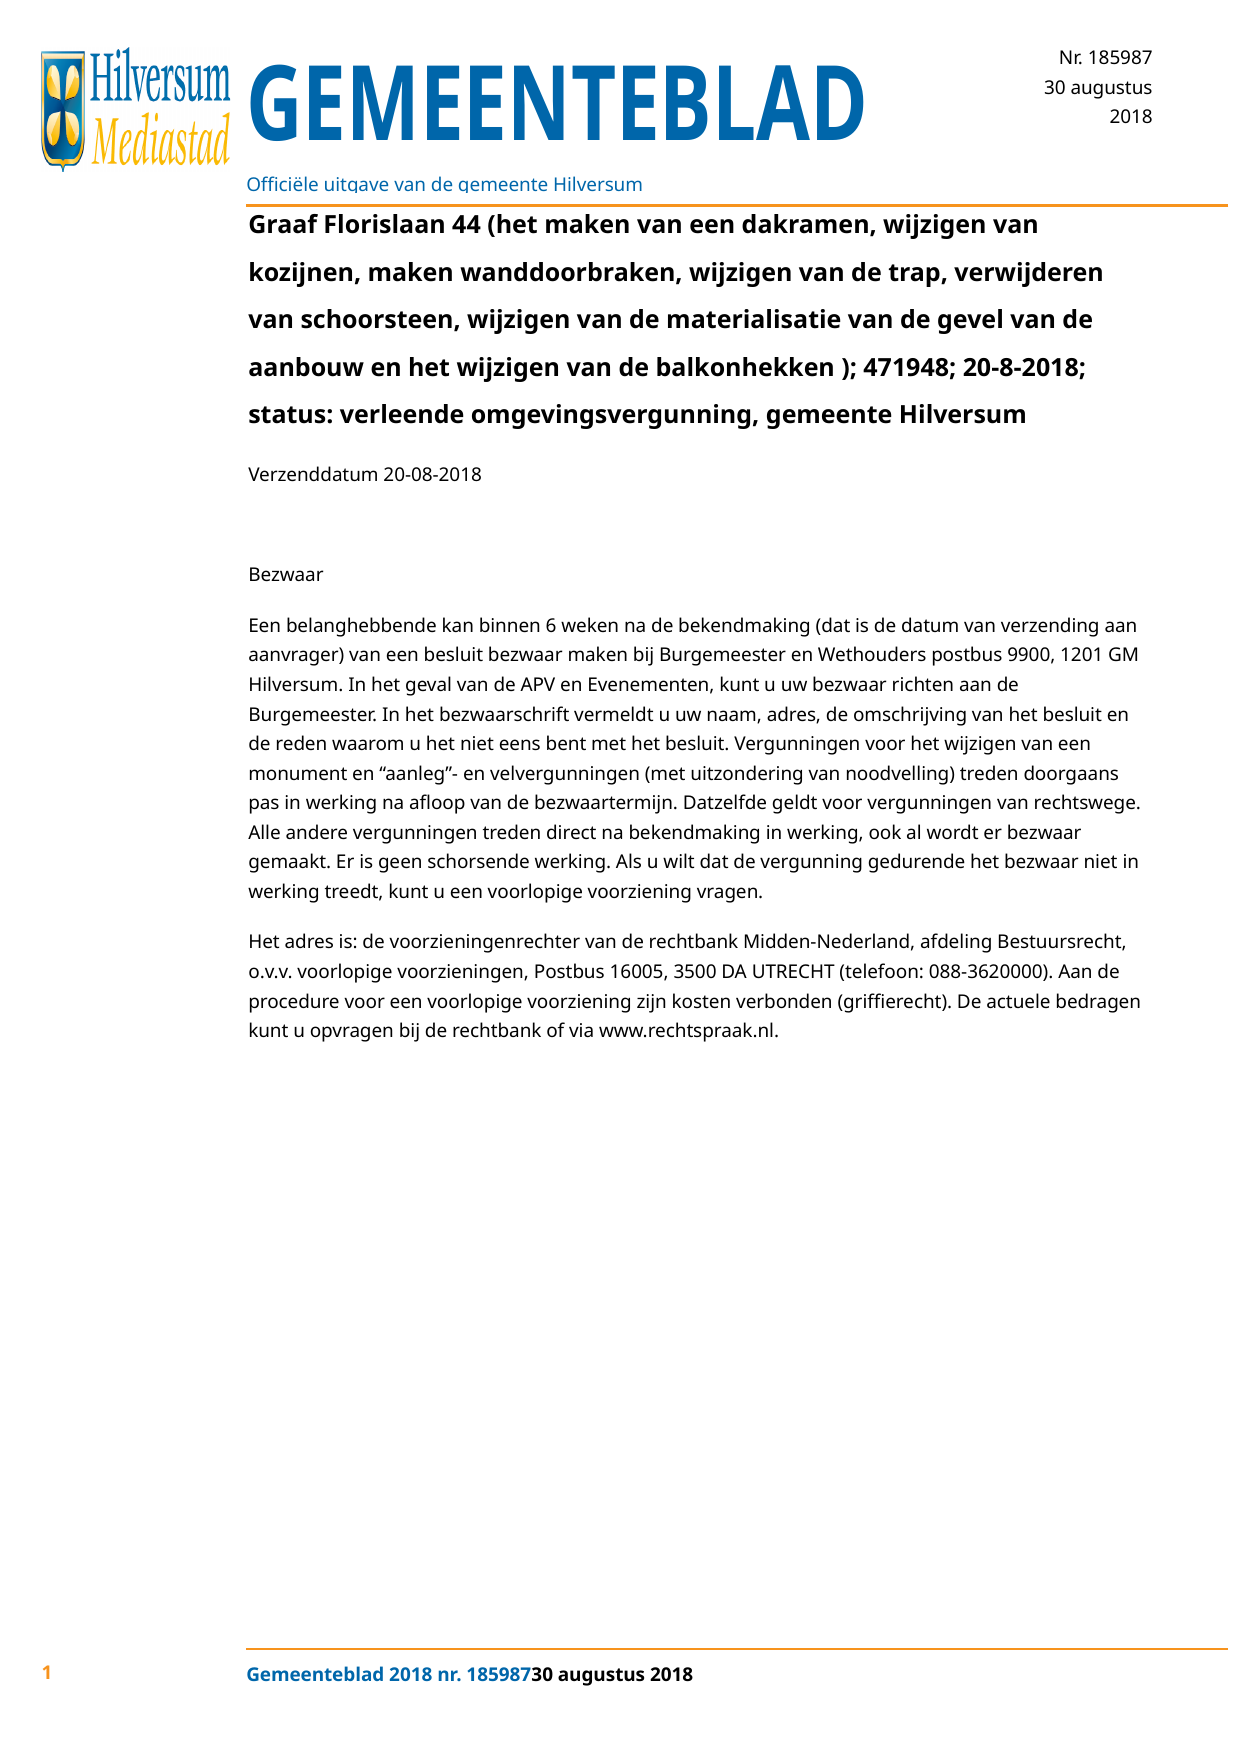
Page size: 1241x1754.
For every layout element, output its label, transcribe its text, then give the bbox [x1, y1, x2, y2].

text Een belanghebbende kan binnen 6 weken na de bekendmaking (dat is de datum van verzending aan aanvrager) van een besluit bezwaar maken bij Burgemeester en Wethouders postbus 9900, 1201 GM Hilversum. In het geval van de APV en Evenementen, kunt u uw bezwaar richten aan de Burgemeester. In het bezwaarschrift vermeldt u uw naam, adres, de omschrijving van het besluit en de reden waarom u het niet eens bent met het besluit. Vergunningen voor het wijzigen van een monument en “aanleg”- en velvergunningen (met uitzondering van noodvelling) treden doorgaans pas in werking na afloop van de bezwaartermijn. Datzelfde geldt voor vergunningen van rechtswege. Alle andere vergunningen treden direct na bekendmaking in werking, ook al wordt er bezwaar gemaakt. Er is geen schorsende werking. Als u wilt dat de vergunning gedurende het bezwaar niet in werking treedt, kunt u een voorlopige voorziening vragen. [248, 612, 1152, 904]
text Graaf Florislaan 44 (het maken van een dakramen, wijzigen van kozijnen, maken wanddoorbraken, wijzigen van de trap, verwijderen van schoorsteen, wijzigen van de materialisatie van de gevel van de aanbouw en het wijzigen van de balkonhekken ); 471948; 20-8-2018; status: verleende omgevingsvergunning, gemeente Hilversum [248, 207, 1152, 431]
picture [41, 47, 231, 172]
text Verzenddatum 20-08-2018 [248, 461, 1152, 486]
text Bezwaar [248, 562, 1152, 587]
text Het adres is: de voorzieningenrechter van de rechtbank Midden-Nederland, afdeling Bestuursrecht, o.v.v. voorlopige voorzieningen, Postbus 16005, 3500 DA UTRECHT (telefoon: 088-3620000). Aan de procedure voor een voorlopige voorziening zijn kosten verbonden (griffierecht). De actuele bedragen kunt u opvragen bij de rechtbank of via www.rechtspraak.nl. [248, 929, 1152, 1043]
